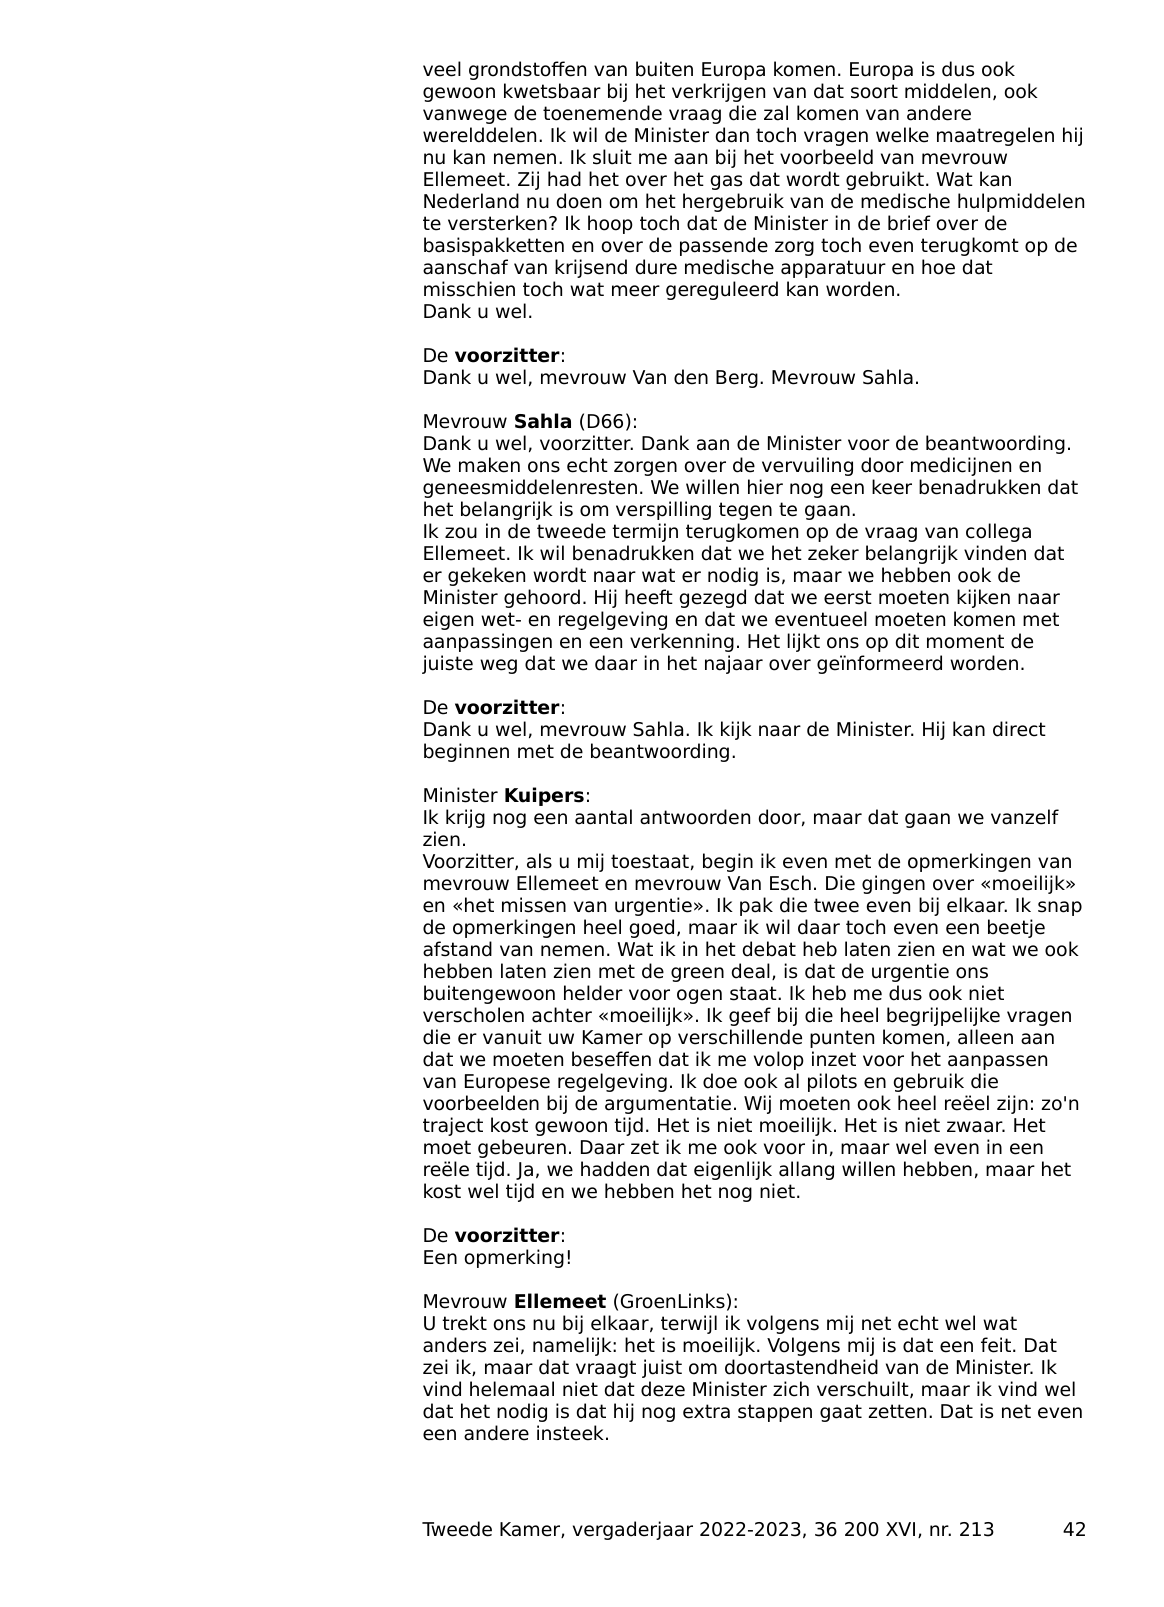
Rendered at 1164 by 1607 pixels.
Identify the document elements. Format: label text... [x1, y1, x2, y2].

text Mevrouw Sahla (D66): [422, 411, 1087, 433]
text Een opmerking! [422, 1247, 1087, 1269]
text De voorzitter: [422, 345, 1087, 367]
text Mevrouw Ellemeet (GroenLinks): [422, 1291, 1087, 1313]
text Ik krijg nog een aantal antwoorden door, maar dat gaan we vanzelf zien. [422, 807, 1087, 851]
text Dank u wel, mevrouw Van den Berg. Mevrouw Sahla. [422, 367, 1087, 389]
text veel grondstoffen van buiten Europa komen. Europa is dus ook gewoon kwetsbaar bij het verkrijgen van dat soort middelen, ook vanwege de toenemende vraag die zal komen van andere werelddelen. Ik wil de Minister dan toch vragen welke maatregelen hij nu kan nemen. Ik sluit me aan bij het voorbeeld van mevrouw Ellemeet. Zij had het over het gas dat wordt gebruikt. Wat kan Nederland nu doen om het hergebruik van de medische hulpmiddelen te versterken? Ik hoop toch dat de Minister in de brief over de basispakketten en over de passende zorg toch even terugkomt op de aanschaf van krijsend dure medische apparatuur en hoe dat misschien toch wat meer gereguleerd kan worden. [422, 59, 1087, 301]
text U trekt ons nu bij elkaar, terwijl ik volgens mij net echt wel wat anders zei, namelijk: het is moeilijk. Volgens mij is dat een feit. Dat zei ik, maar dat vraagt juist om doortastendheid van de Minister. Ik vind helemaal niet dat deze Minister zich verschuilt, maar ik vind wel dat het nodig is dat hij nog extra stappen gaat zetten. Dat is net even een andere insteek. [422, 1313, 1087, 1445]
text De voorzitter: [422, 697, 1087, 719]
text Ik zou in de tweede termijn terugkomen op de vraag van collega Ellemeet. Ik wil benadrukken dat we het zeker belangrijk vinden dat er gekeken wordt naar wat er nodig is, maar we hebben ook de Minister gehoord. Hij heeft gezegd dat we eerst moeten kijken naar eigen wet- en regelgeving en dat we eventueel moeten komen met aanpassingen en een verkenning. Het lijkt ons op dit moment de juiste weg dat we daar in het najaar over geïnformeerd worden. [422, 521, 1087, 675]
text Voorzitter, als u mij toestaat, begin ik even met de opmerkingen van mevrouw Ellemeet en mevrouw Van Esch. Die gingen over «moeilijk» en «het missen van urgentie». Ik pak die twee even bij elkaar. Ik snap de opmerkingen heel goed, maar ik wil daar toch even een beetje afstand van nemen. Wat ik in het debat heb laten zien en wat we ook hebben laten zien met de green deal, is dat de urgentie ons buitengewoon helder voor ogen staat. Ik heb me dus ook niet verscholen achter «moeilijk». Ik geef bij die heel begrijpelijke vragen die er vanuit uw Kamer op verschillende punten komen, alleen aan dat we moeten beseffen dat ik me volop inzet voor het aanpassen van Europese regelgeving. Ik doe ook al pilots en gebruik die voorbeelden bij de argumentatie. Wij moeten ook heel reëel zijn: zo'n traject kost gewoon tijd. Het is niet moeilijk. Het is niet zwaar. Het moet gebeuren. Daar zet ik me ook voor in, maar wel even in een reële tijd. Ja, we hadden dat eigenlijk allang willen hebben, maar het kost wel tijd en we hebben het nog niet. [422, 851, 1087, 1203]
text De voorzitter: [422, 1225, 1087, 1247]
text Dank u wel. [422, 301, 1087, 323]
text Minister Kuipers: [422, 785, 1087, 807]
text Dank u wel, voorzitter. Dank aan de Minister voor de beantwoording. We maken ons echt zorgen over de vervuiling door medicijnen en geneesmiddelenresten. We willen hier nog een keer benadrukken dat het belangrijk is om verspilling tegen te gaan. [422, 433, 1087, 521]
text Dank u wel, mevrouw Sahla. Ik kijk naar de Minister. Hij kan direct beginnen met de beantwoording. [422, 719, 1087, 763]
